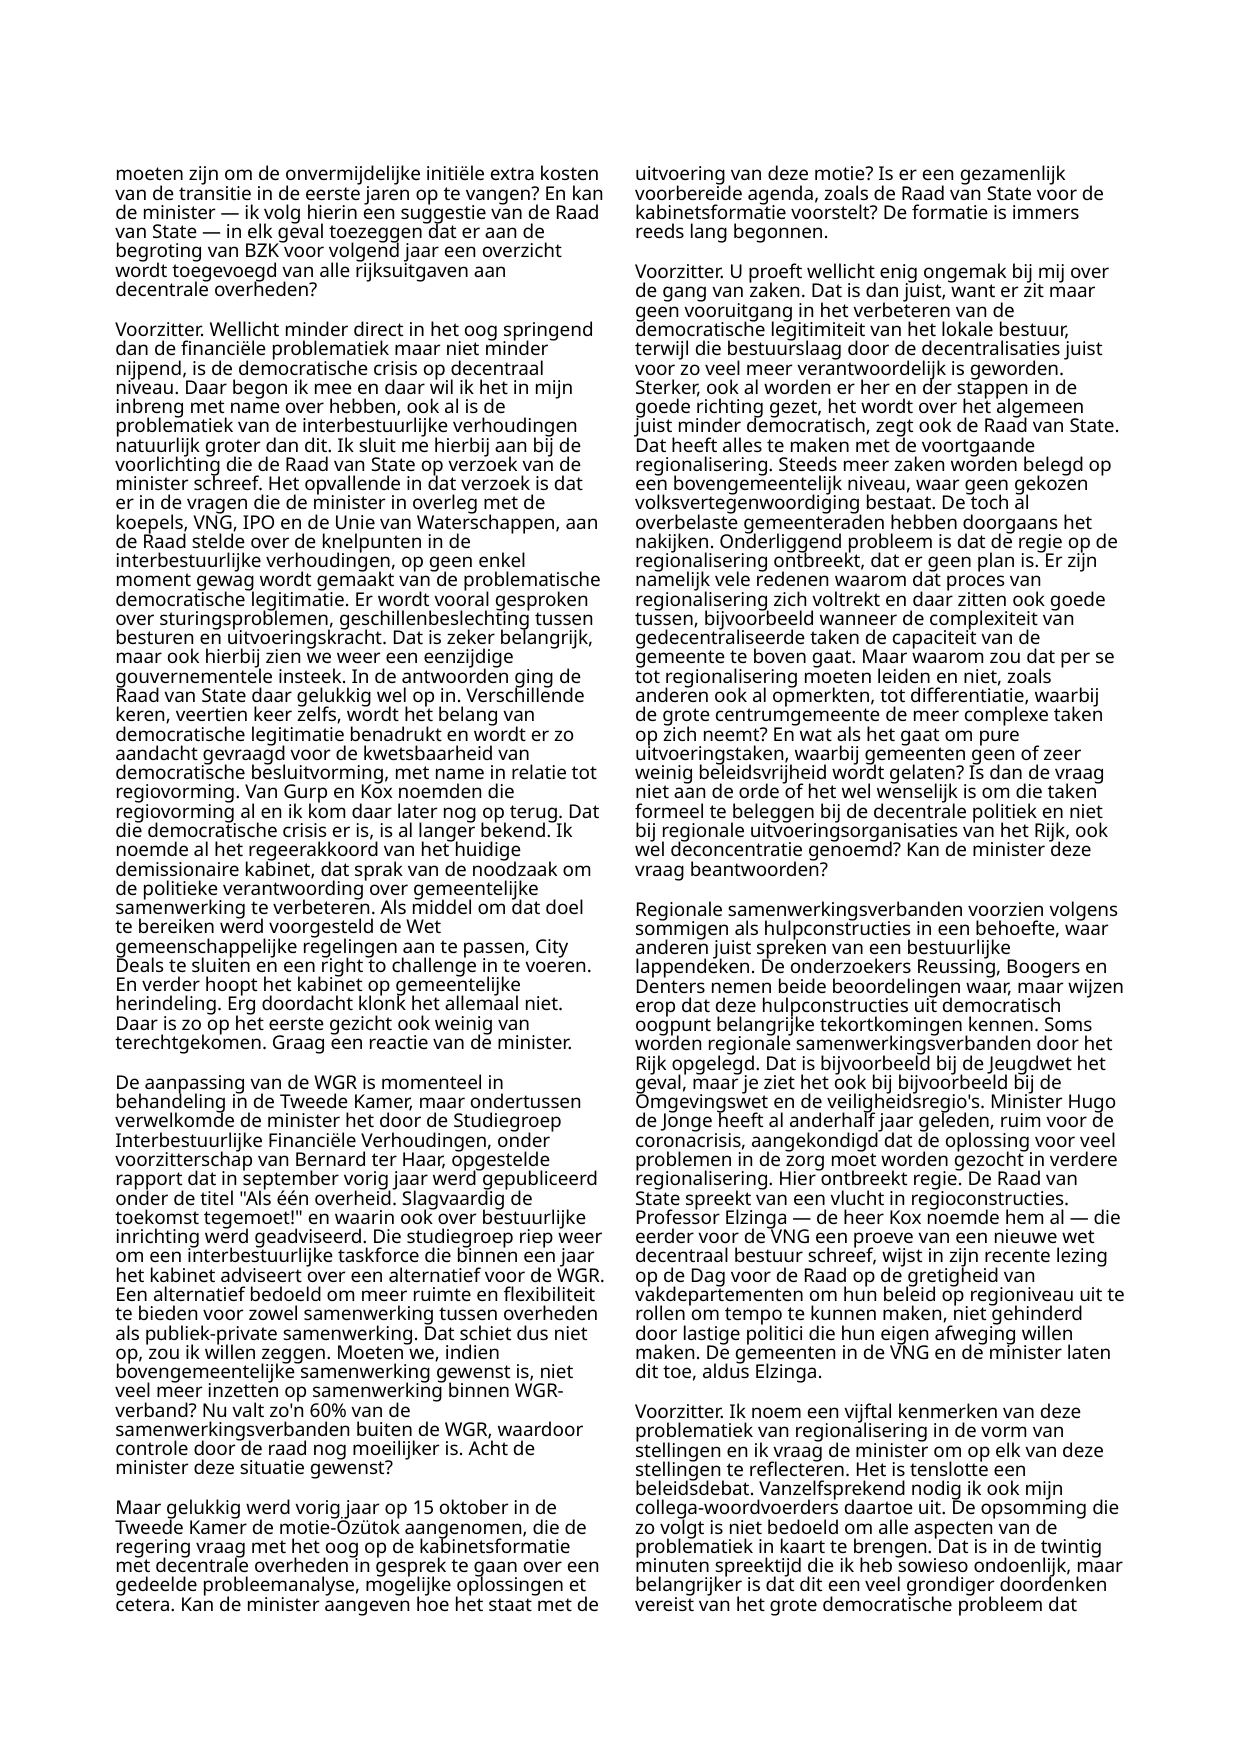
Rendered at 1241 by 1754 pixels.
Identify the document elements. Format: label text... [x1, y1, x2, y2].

text Voorzitter. Wellicht minder direct in het oog springend dan de financiële problematiek maar niet minder nijpend, is de democratische crisis op decentraal niveau. Daar begon ik mee en daar wil ik het in mijn inbreng met name over hebben, ook al is de problematiek van de interbestuurlijke verhoudingen natuurlijk groter dan dit. Ik sluit me hierbij aan bij de voorlichting die de Raad van State op verzoek van de minister schreef. Het opvallende in dat verzoek is dat er in de vragen die de minister in overleg met de koepels, VNG, IPO en de Unie van Waterschappen, aan de Raad stelde over de knelpunten in de interbestuurlijke verhoudingen, op geen enkel moment gewag wordt gemaakt van de problematische democratische legitimatie. Er wordt vooral gesproken over sturingsproblemen, geschillenbeslechting tussen besturen en uitvoeringskracht. Dat is zeker belangrijk, maar ook hierbij zien we weer een eenzijdige gouvernementele insteek. In de antwoorden ging de Raad van State daar gelukkig wel op in. Verschillende keren, veertien keer zelfs, wordt het belang van democratische legitimatie benadrukt en wordt er zo aandacht gevraagd voor de kwetsbaarheid van democratische besluitvorming, met name in relatie tot regiovorming. Van Gurp en Kox noemden die regiovorming al en ik kom daar later nog op terug. Dat die democratische crisis er is, is al langer bekend. Ik noemde al het regeerakkoord van het huidige demissionaire kabinet, dat sprak van de noodzaak om de politieke verantwoording over gemeentelijke samenwerking te verbeteren. Als middel om dat doel te bereiken werd voorgesteld de Wet gemeenschappelijke regelingen aan te passen, City Deals te sluiten en een right to challenge in te voeren. En verder hoopt het kabinet op gemeentelijke herindeling. Erg doordacht klonk het allemaal niet. Daar is zo op het eerste gezicht ook weinig van terechtgekomen. Graag een reactie van de minister. [115, 321, 605, 1053]
text Regionale samenwerkingsverbanden voorzien volgens sommigen als hulpconstructies in een behoefte, waar anderen juist spreken van een bestuurlijke lappendeken. De onderzoekers Reussing, Boogers en Denters nemen beide beoordelingen waar, maar wijzen erop dat deze hulpconstructies uit democratisch oogpunt belangrijke tekortkomingen kennen. Soms worden regionale samenwerkingsverbanden door het Rijk opgelegd. Dat is bijvoorbeeld bij de Jeugdwet het geval, maar je ziet het ook bij bijvoorbeeld bij de Omgevingswet en de veiligheidsregio's. Minister Hugo de Jonge heeft al anderhalf jaar geleden, ruim voor de coronacrisis, aangekondigd dat de oplossing voor veel problemen in de zorg moet worden gezocht in verdere regionalisering. Hier ontbreekt regie. De Raad van State spreekt van een vlucht in regioconstructies. Professor Elzinga — de heer Kox noemde hem al — die eerder voor de VNG een proeve van een nieuwe wet decentraal bestuur schreef, wijst in zijn recente lezing op de Dag voor de Raad op de gretigheid van vakdepartementen om hun beleid op regioniveau uit te rollen om tempo te kunnen maken, niet gehinderd door lastige politici die hun eigen afweging willen maken. De gemeenten in de VNG en de minister laten dit toe, aldus Elzinga. [635, 901, 1125, 1382]
text moeten zijn om de onvermijdelijke initiële extra kosten van de transitie in de eerste jaren op te vangen? En kan de minister — ik volg hierin een suggestie van de Raad van State — in elk geval toezeggen dat er aan de begroting van BZK voor volgend jaar een overzicht wordt toegevoegd van alle rijksuitgaven aan decentrale overheden? [115, 165, 605, 300]
text Voorzitter. U proeft wellicht enig ongemak bij mij over de gang van zaken. Dat is dan juist, want er zit maar geen vooruitgang in het verbeteren van de democratische legitimiteit van het lokale bestuur, terwijl die bestuurslaag door de decentralisaties juist voor zo veel meer verantwoordelijk is geworden. Sterker, ook al worden er her en der stappen in de goede richting gezet, het wordt over het algemeen juist minder democratisch, zegt ook de Raad van State. Dat heeft alles te maken met de voortgaande regionalisering. Steeds meer zaken worden belegd op een bovengemeentelijk niveau, waar geen gekozen volksvertegenwoordiging bestaat. De toch al overbelaste gemeenteraden hebben doorgaans het nakijken. Onderliggend probleem is dat de regie op de regionalisering ontbreekt, dat er geen plan is. Er zijn namelijk vele redenen waarom dat proces van regionalisering zich voltrekt en daar zitten ook goede tussen, bijvoorbeeld wanneer de complexiteit van gedecentraliseerde taken de capaciteit van de gemeente te boven gaat. Maar waarom zou dat per se tot regionalisering moeten leiden en niet, zoals anderen ook al opmerkten, tot differentiatie, waarbij de grote centrumgemeente de meer complexe taken op zich neemt? En wat als het gaat om pure uitvoeringstaken, waarbij gemeenten geen of zeer weinig beleidsvrijheid wordt gelaten? Is dan de vraag niet aan de orde of het wel wenselijk is om die taken formeel te beleggen bij de decentrale politiek en niet bij regionale uitvoeringsorganisaties van het Rijk, ook wel deconcentratie genoemd? Kan de minister deze vraag beantwoorden? [635, 263, 1125, 880]
text uitvoering van deze motie? Is er een gezamenlijk voorbereide agenda, zoals de Raad van State voor de kabinetsformatie voorstelt? De formatie is immers reeds lang begonnen. [635, 165, 1125, 242]
text De aanpassing van de WGR is momenteel in behandeling in de Tweede Kamer, maar ondertussen verwelkomde de minister het door de Studiegroep Interbestuurlijke Financiële Verhoudingen, onder voorzitterschap van Bernard ter Haar, opgestelde rapport dat in september vorig jaar werd gepubliceerd onder de titel "Als één overheid. Slagvaardig de toekomst tegemoet!" en waarin ook over bestuurlijke inrichting werd geadviseerd. Die studiegroep riep weer om een interbestuurlijke taskforce die binnen een jaar het kabinet adviseert over een alternatief voor de WGR. Een alternatief bedoeld om meer ruimte en flexibiliteit te bieden voor zowel samenwerking tussen overheden als publiek-private samenwerking. Dat schiet dus niet op, zou ik willen zeggen. Moeten we, indien bovengemeentelijke samenwerking gewenst is, niet veel meer inzetten op samenwerking binnen WGR-verband? Nu valt zo'n 60% van de samenwerkingsverbanden buiten de WGR, waardoor controle door de raad nog moeilijker is. Acht de minister deze situatie gewenst? [115, 1074, 605, 1479]
text Voorzitter. Ik noem een vijftal kenmerken van deze problematiek van regionalisering in de vorm van stellingen en ik vraag de minister om op elk van deze stellingen te reflecteren. Het is tenslotte een beleidsdebat. Vanzelfsprekend nodig ik ook mijn collega-woordvoerders daartoe uit. De opsomming die zo volgt is niet bedoeld om alle aspecten van de problematiek in kaart te brengen. Dat is in de twintig minuten spreektijd die ik heb sowieso ondoenlijk, maar belangrijker is dat dit een veel grondiger doordenken vereist van het grote democratische probleem dat [635, 1403, 1125, 1615]
text Maar gelukkig werd vorig jaar op 15 oktober in de Tweede Kamer de motie-Özütok aangenomen, die de regering vraag met het oog op de kabinetsformatie met decentrale overheden in gesprek te gaan over een gedeelde probleemanalyse, mogelijke oplossingen et cetera. Kan de minister aangeven hoe het staat met de [115, 1499, 605, 1615]
